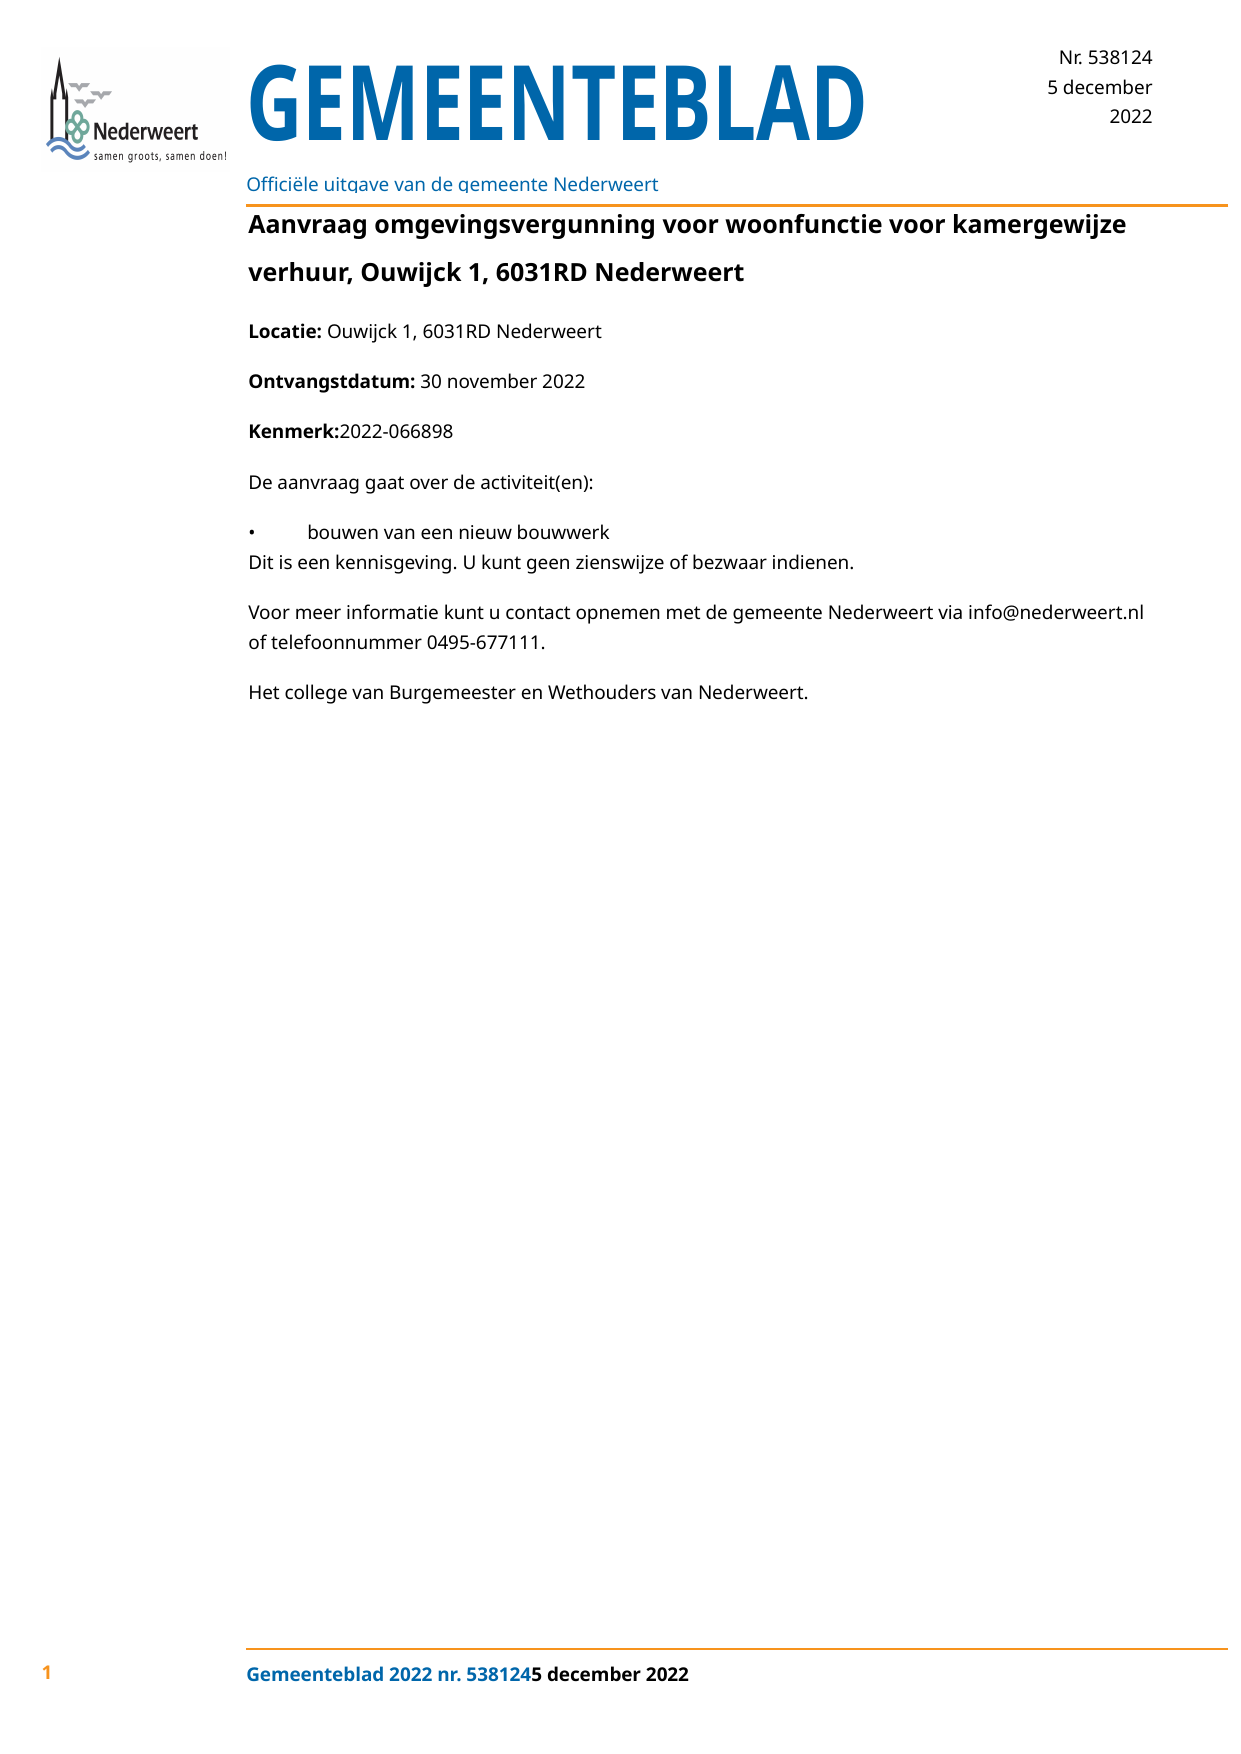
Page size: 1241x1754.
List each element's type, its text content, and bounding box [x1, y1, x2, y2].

text Kenmerk:2022-066898 [248, 419, 1152, 444]
text Aanvraag omgevingsvergunning voor woonfunctie voor kamergewijze verhuur, Ouwijck 1, 6031RD Nederweert [248, 207, 1152, 288]
text Voor meer informatie kunt u contact opnemen met de gemeente Nederweert via info@nederweert.nl of telefoonnummer 0495-677111. [248, 599, 1152, 655]
text Het college van Burgemeester en Wethouders van Nederweert. [248, 679, 1152, 705]
text Locatie: Ouwijck 1, 6031RD Nederweert [248, 318, 1152, 344]
picture [41, 47, 231, 172]
text De aanvraag gaat over de activiteit(en): [248, 469, 1152, 495]
text Dit is een kennisgeving. U kunt geen zienswijze of bezwaar indienen. [248, 549, 1152, 575]
list bouwen van een nieuw bouwwerk [248, 519, 1152, 545]
text Ontvangstdatum: 30 november 2022 [248, 368, 1152, 394]
